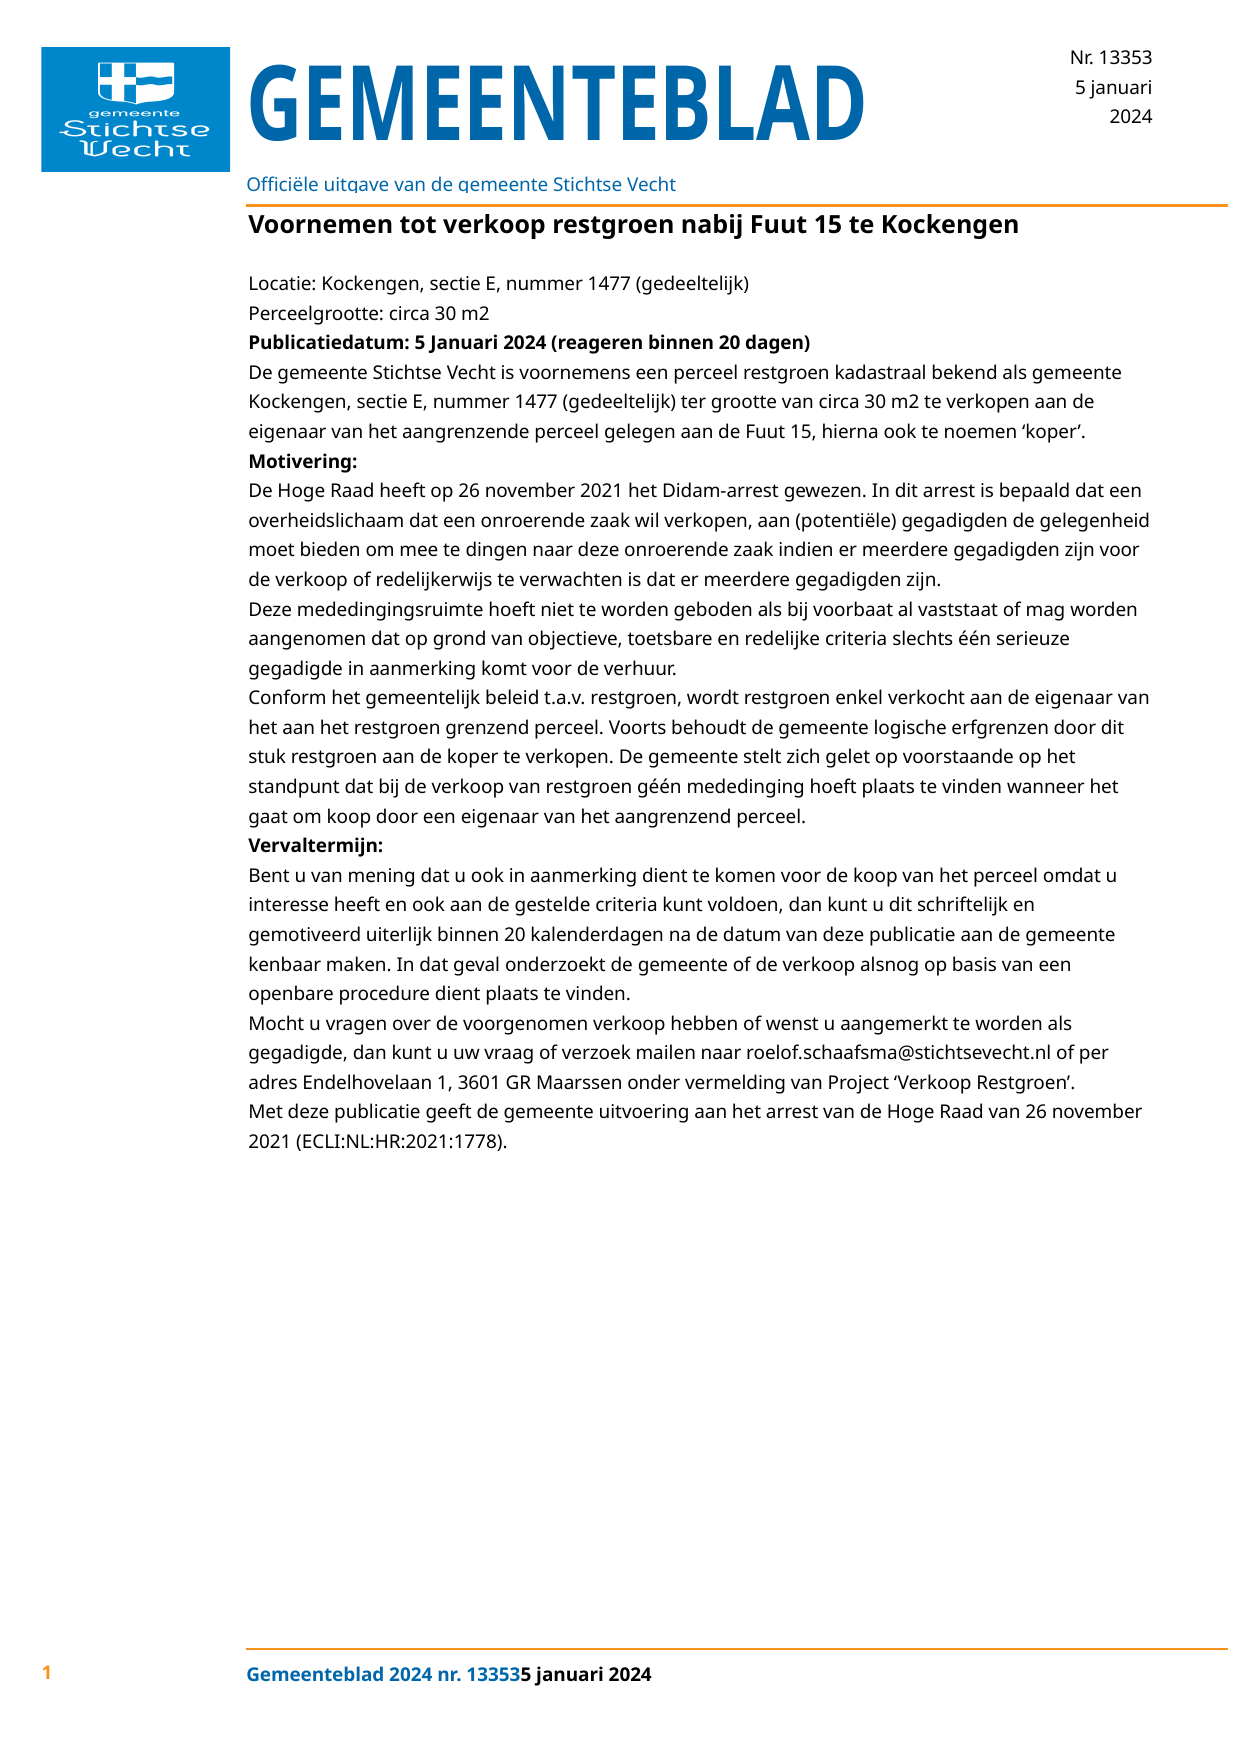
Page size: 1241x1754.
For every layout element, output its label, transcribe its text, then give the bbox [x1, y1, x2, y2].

text De Hoge Raad heeft op 26 november 2021 het Didam-arrest gewezen. In dit arrest is bepaald dat een overheidslichaam dat een onroerende zaak wil verkopen, aan (potentiële) gegadigden de gelegenheid moet bieden om mee te dingen naar deze onroerende zaak indien er meerdere gegadigden zijn voor de verkoop of redelijkerwijs te verwachten is dat er meerdere gegadigden zijn. [248, 477, 1152, 592]
text Mocht u vragen over de voorgenomen verkoop hebben of wenst u aangemerkt te worden als gegadigde, dan kunt u uw vraag of verzoek mailen naar roelof.schaafsma@stichtsevecht.nl of per adres Endelhovelaan 1, 3601 GR Maarssen onder vermelding van Project ‘Verkoop Restgroen’. [248, 1010, 1152, 1095]
text Motivering: [248, 448, 1152, 473]
text De gemeente Stichtse Vecht is voornemens een perceel restgroen kadastraal bekend als gemeente Kockengen, sectie E, nummer 1477 (gedeeltelijk) ter grootte van circa 30 m2 te verkopen aan de eigenaar van het aangrenzende perceel gelegen aan de Fuut 15, hierna ook te noemen ‘koper’. [248, 359, 1152, 444]
text Voornemen tot verkoop restgroen nabij Fuut 15 te Kockengen [248, 207, 1152, 241]
text Publicatiedatum: 5 Januari 2024 (reageren binnen 20 dagen) [248, 329, 1152, 355]
text Locatie: Kockengen, sectie E, nummer 1477 (gedeeltelijk) [248, 270, 1152, 296]
text Perceelgrootte: circa 30 m2 [248, 300, 1152, 326]
picture [99, 63, 135, 101]
text Met deze publicatie geeft de gemeente uitvoering aan het arrest van de Hoge Raad van 26 november 2021 (ECLI:NL:HR:2021:1778). [248, 1099, 1152, 1154]
picture [137, 63, 174, 103]
text Conform het gemeentelijk beleid t.a.v. restgroen, wordt restgroen enkel verkocht aan de eigenaar van het aan het restgroen grenzend perceel. Voorts behoudt de gemeente logische erfgrenzen door dit stuk restgroen aan de koper te verkopen. De gemeente stelt zich gelet op voorstaande op het standpunt dat bij de verkoop van restgroen géén mededinging hoeft plaats te vinden wanneer het gaat om koop door een eigenaar van het aangrenzend perceel. [248, 684, 1152, 828]
text Bent u van mening dat u ook in aanmerking dient te komen voor de koop van het perceel omdat u interesse heeft en ook aan de gestelde criteria kunt voldoen, dan kunt u dit schriftelijk en gemotiveerd uiterlijk binnen 20 kalenderdagen na de datum van deze publicatie aan de gemeente kenbaar maken. In dat geval onderzoekt de gemeente of de verkoop alsnog op basis van een openbare procedure dient plaats te vinden. [248, 862, 1152, 1006]
text Deze mededingingsruimte hoeft niet te worden geboden als bij voorbaat al vaststaat of mag worden aangenomen dat op grond van objectieve, toetsbare en redelijke criteria slechts één serieuze gegadigde in aanmerking komt voor de verhuur. [248, 596, 1152, 681]
text Vervaltermijn: [248, 832, 1152, 858]
